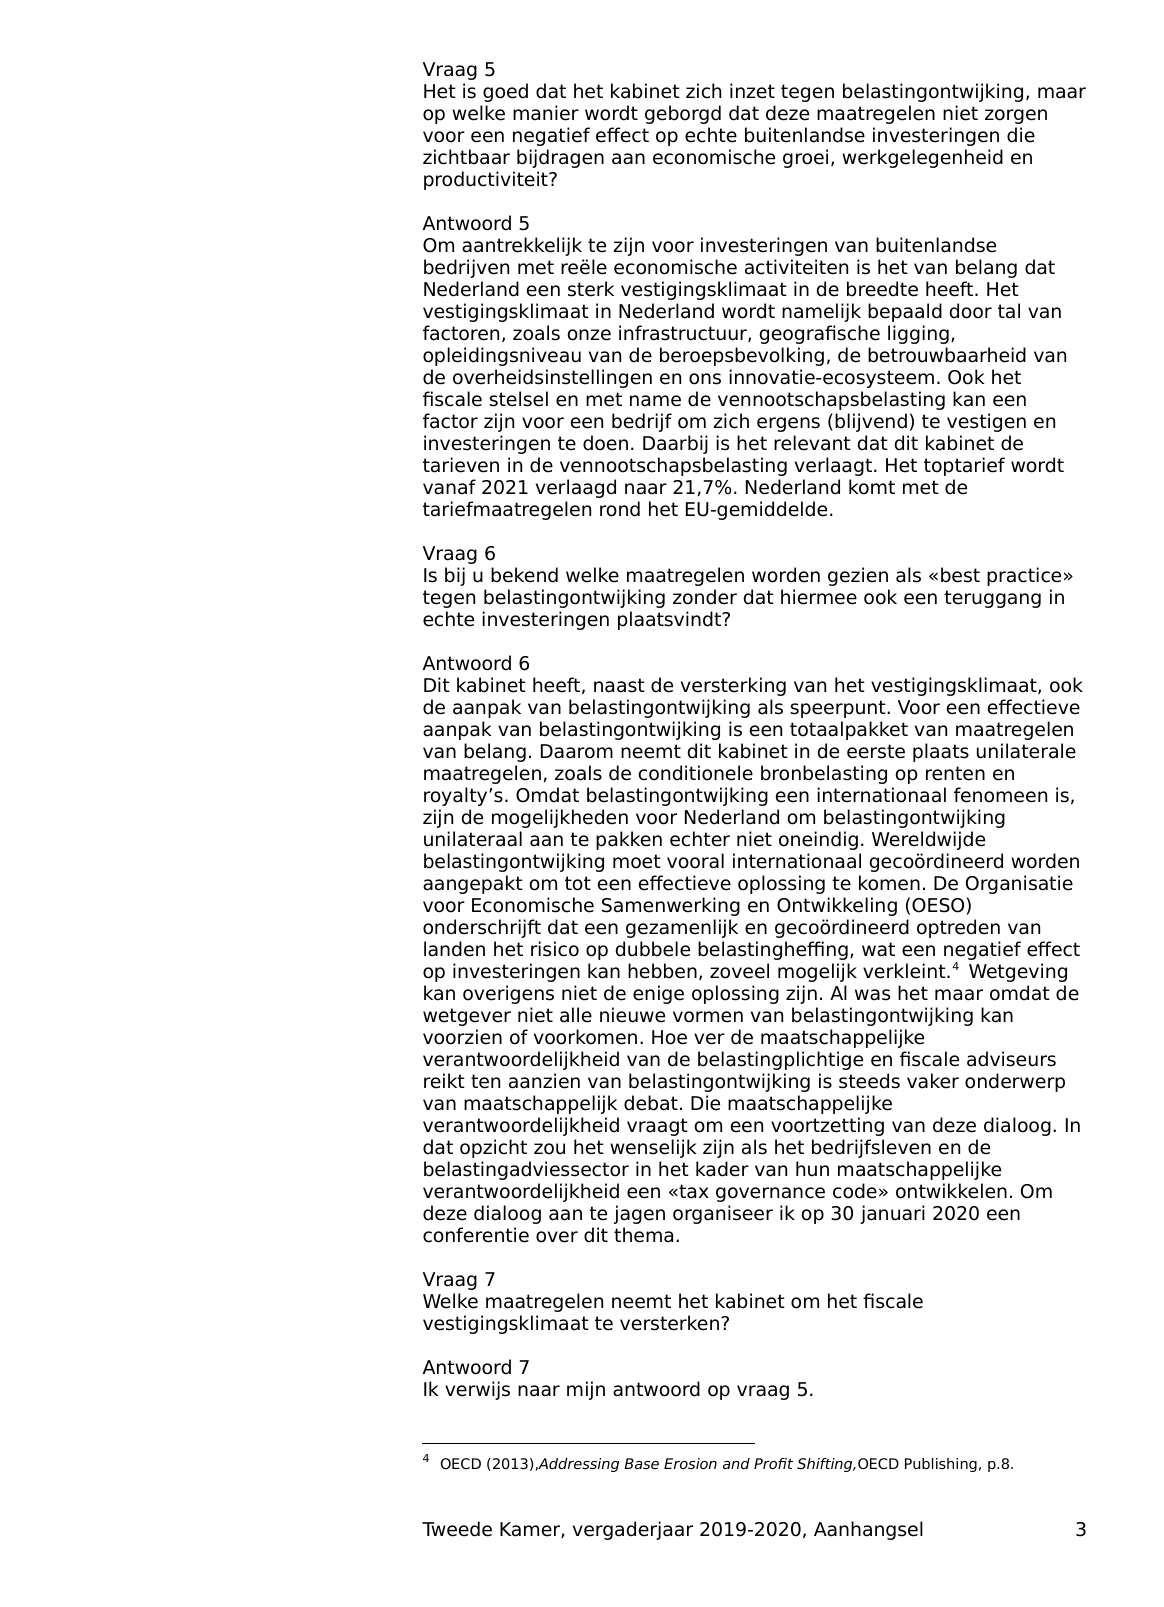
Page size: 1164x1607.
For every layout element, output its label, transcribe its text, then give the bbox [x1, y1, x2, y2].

text Antwoord 5 [422, 213, 1087, 235]
text Is bij u bekend welke maatregelen worden gezien als «best practice» tegen belastingontwijking zonder dat hiermee ook een teruggang in echte investeringen plaatsvindt? [422, 565, 1087, 631]
text Ik verwijs naar mijn antwoord op vraag 5. [422, 1379, 1087, 1401]
text Om aantrekkelijk te zijn voor investeringen van buitenlandse bedrijven met reële economische activiteiten is het van belang dat Nederland een sterk vestigingsklimaat in de breedte heeft. Het vestigingsklimaat in Nederland wordt namelijk bepaald door tal van factoren, zoals onze infrastructuur, geografische ligging, opleidingsniveau van de beroepsbevolking, de betrouwbaarheid van de overheidsinstellingen en ons innovatie-ecosysteem. Ook het fiscale stelsel en met name de vennootschapsbelasting kan een factor zijn voor een bedrijf om zich ergens (blijvend) te vestigen en investeringen te doen. Daarbij is het relevant dat dit kabinet de tarieven in de vennootschapsbelasting verlaagt. Het toptarief wordt vanaf 2021 verlaagd naar 21,7%. Nederland komt met de tariefmaatregelen rond het EU-gemiddelde. [422, 235, 1087, 521]
text Vraag 5 [422, 59, 1087, 81]
text Vraag 6 [422, 543, 1087, 565]
text Antwoord 7 [422, 1357, 1087, 1379]
text Vraag 7 [422, 1269, 1087, 1291]
text Antwoord 6 [422, 653, 1087, 675]
text Welke maatregelen neemt het kabinet om het fiscale vestigingsklimaat te versterken? [422, 1291, 1087, 1335]
text Het is goed dat het kabinet zich inzet tegen belastingontwijking, maar op welke manier wordt geborgd dat deze maatregelen niet zorgen voor een negatief effect op echte buitenlandse investeringen die zichtbaar bijdragen aan economische groei, werkgelegenheid en productiviteit? [422, 81, 1087, 191]
text OECD (2013),Addressing Base Erosion and Profit Shifting,OECD Publishing, p.8. [422, 1452, 1087, 1474]
text Dit kabinet heeft, naast de versterking van het vestigingsklimaat, ook de aanpak van belastingontwijking als speerpunt. Voor een effectieve aanpak van belastingontwijking is een totaalpakket van maatregelen van belang. Daarom neemt dit kabinet in de eerste plaats unilaterale maatregelen, zoals de conditionele bronbelasting op renten en royalty’s. Omdat belastingontwijking een internationaal fenomeen is, zijn de mogelijkheden voor Nederland om belastingontwijking unilateraal aan te pakken echter niet oneindig. Wereldwijde belastingontwijking moet vooral internationaal gecoördineerd worden aangepakt om tot een effectieve oplossing te komen. De Organisatie voor Economische Samenwerking en Ontwikkeling (OESO) onderschrijft dat een gezamenlijk en gecoördineerd optreden van landen het risico op dubbele belastingheffing, wat een negatief effect op investeringen kan hebben, zoveel mogelijk verkleint. Wetgeving kan overigens niet de enige oplossing zijn. Al was het maar omdat de wetgever niet alle nieuwe vormen van belastingontwijking kan voorzien of voorkomen. Hoe ver de maatschappelijke verantwoordelijkheid van de belastingplichtige en fiscale adviseurs reikt ten aanzien van belastingontwijking is steeds vaker onderwerp van maatschappelijk debat. Die maatschappelijke verantwoordelijkheid vraagt om een voortzetting van deze dialoog. In dat opzicht zou het wenselijk zijn als het bedrijfsleven en de belastingadviessector in het kader van hun maatschappelijke verantwoordelijkheid een «tax governance code» ontwikkelen. Om deze dialoog aan te jagen organiseer ik op 30 januari 2020 een conferentie over dit thema. [422, 675, 1087, 1247]
